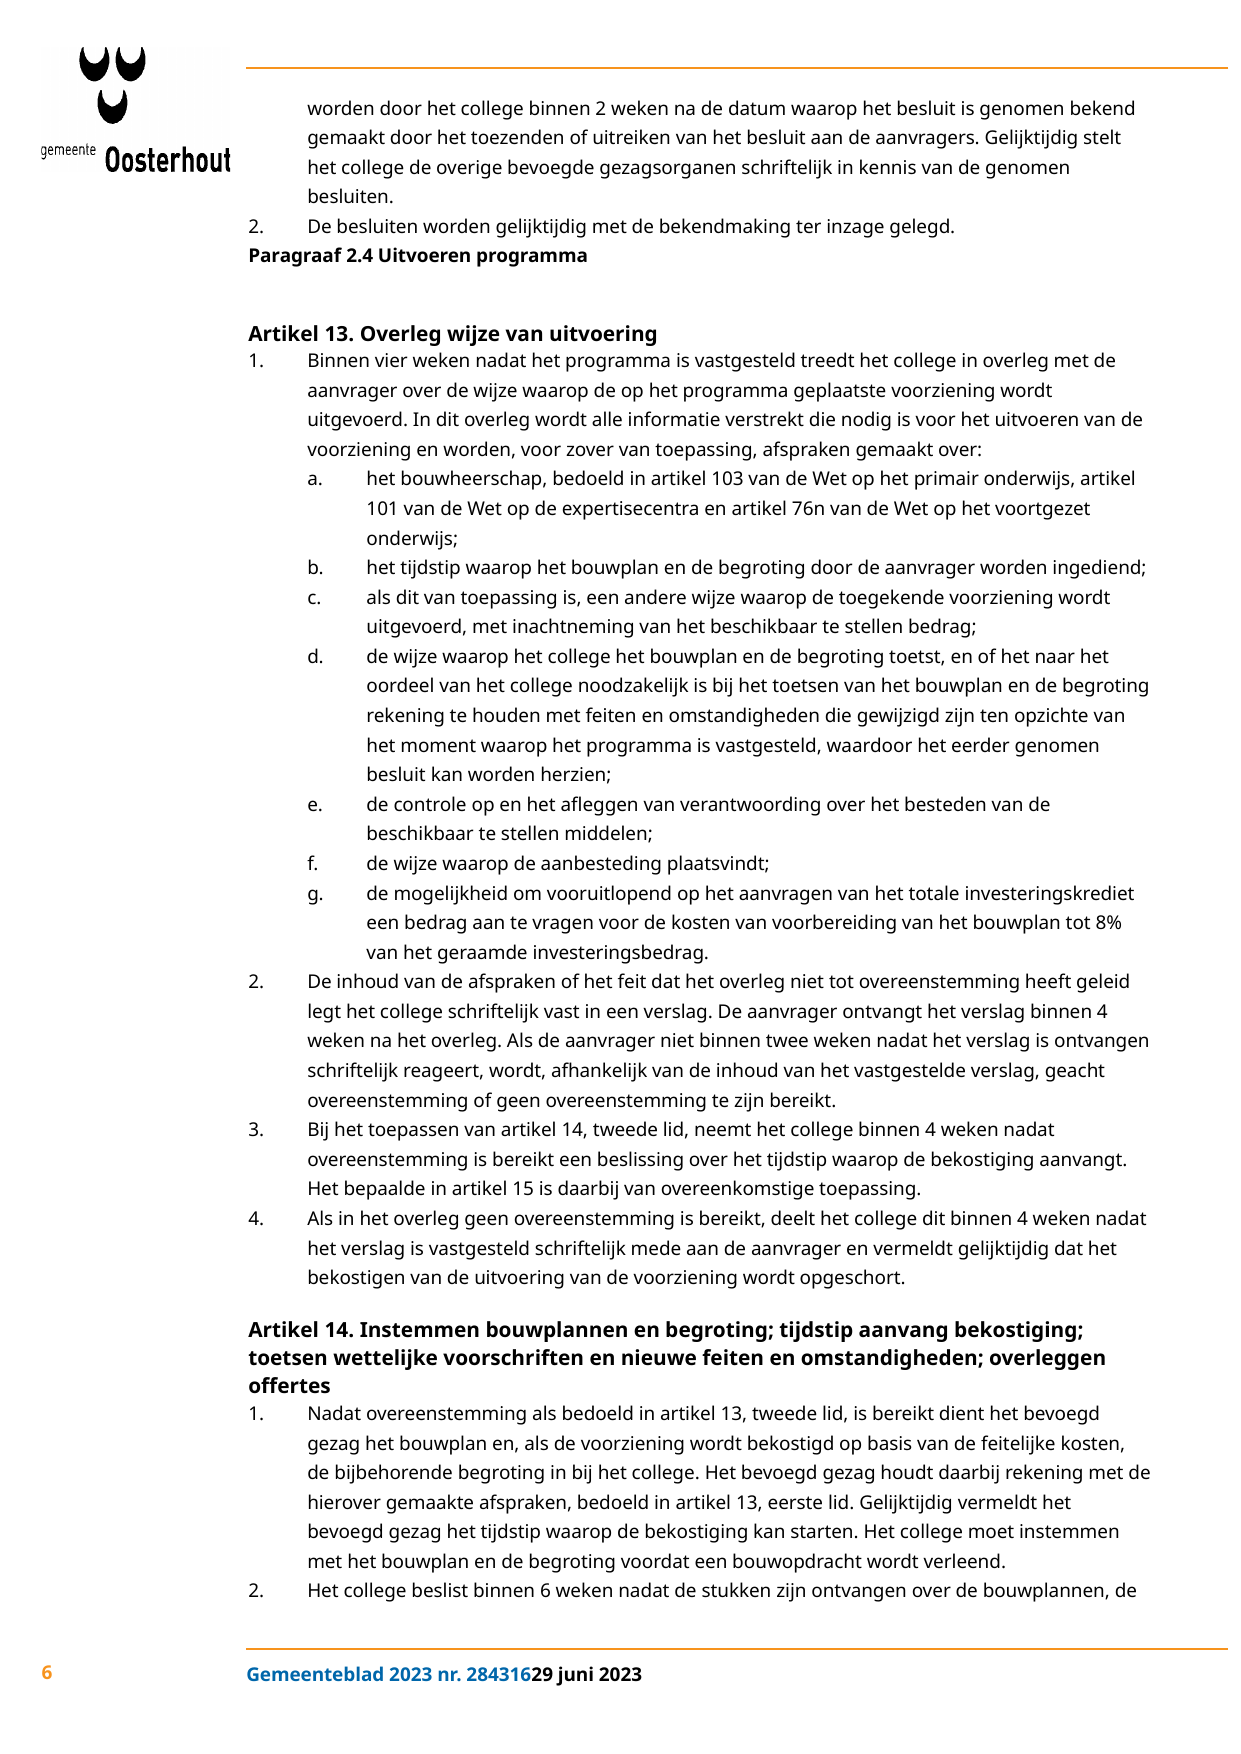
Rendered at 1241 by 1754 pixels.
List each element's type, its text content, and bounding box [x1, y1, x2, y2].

list de controle op en het afleggen van verantwoording over het besteden van de beschikbaar te stellen middelen; [307, 791, 1152, 846]
list Als in het overleg geen overeenstemming is bereikt, deelt het college dit binnen 4 weken nadat het verslag is vastgesteld schriftelijk mede aan de aanvrager en vermeldt gelijktijdig dat het bekostigen van de uitvoering van de voorziening wordt opgeschort. [248, 1205, 1152, 1290]
picture [41, 47, 231, 172]
list Nadat overeenstemming als bedoeld in artikel 13, tweede lid, is bereikt dient het bevoegd gezag het bouwplan en, als de voorziening wordt bekostigd op basis van de feitelijke kosten, de bijbehorende begroting in bij het college. Het bevoegd gezag houdt daarbij rekening met de hierover gemaakte afspraken, bedoeld in artikel 13, eerste lid. Gelijktijdig vermeldt het bevoegd gezag het tijdstip waarop de bekostiging kan starten. Het college moet instemmen met het bouwplan en de begroting voordat een bouwopdracht wordt verleend. [248, 1400, 1152, 1574]
list de wijze waarop de aanbesteding plaatsvindt; [307, 850, 1152, 876]
list worden door het college binnen 2 weken na de datum waarop het besluit is genomen bekend gemaakt door het toezenden of uitreiken van het besluit aan de aanvragers. Gelijktijdig stelt het college de overige bevoegde gezagsorganen schriftelijk in kennis van de genomen besluiten. [248, 95, 1152, 209]
list De inhoud van de afspraken of het feit dat het overleg niet tot overeenstemming heeft geleid legt het college schriftelijk vast in een verslag. De aanvrager ontvangt het verslag binnen 4 weken na het overleg. Als de aanvrager niet binnen twee weken nadat het verslag is ontvangen schriftelijk reageert, wordt, afhankelijk van de inhoud van het vastgestelde verslag, geacht overeenstemming of geen overeenstemming te zijn bereikt. [248, 968, 1152, 1113]
list de mogelijkheid om vooruitlopend op het aanvragen van het totale investeringskrediet een bedrag aan te vragen voor de kosten van voorbereiding van het bouwplan tot 8% van het geraamde investeringsbedrag. [307, 880, 1152, 965]
text Artikel 13. Overleg wijze van uitvoering [248, 319, 1152, 347]
text Paragraaf 2.4 Uitvoeren programma [248, 243, 1152, 268]
list het tijdstip waarop het bouwplan en de begroting door de aanvrager worden ingediend; [307, 554, 1152, 580]
list het bouwheerschap, bedoeld in artikel 103 van de Wet op het primair onderwijs, artikel 101 van de Wet op de expertisecentra en artikel 76n van de Wet op het voortgezet onderwijs; [307, 466, 1152, 551]
list Binnen vier weken nadat het programma is vastgesteld treedt het college in overleg met de aanvrager over de wijze waarop de op het programma geplaatste voorziening wordt uitgevoerd. In dit overleg wordt alle informatie verstrekt die nodig is voor het uitvoeren van de voorziening en worden, voor zover van toepassing, afspraken gemaakt over: [248, 347, 1152, 462]
text Artikel 14. Instemmen bouwplannen en begroting; tijdstip aanvang bekostiging; toetsen wettelijke voorschriften en nieuwe feiten en omstandigheden; overleggen offertes [248, 1315, 1152, 1400]
list De besluiten worden gelijktijdig met de bekendmaking ter inzage gelegd. [248, 213, 1152, 239]
list de wijze waarop het college het bouwplan en de begroting toetst, en of het naar het oordeel van het college noodzakelijk is bij het toetsen van het bouwplan en de begroting rekening te houden met feiten en omstandigheden die gewijzigd zijn ten opzichte van het moment waarop het programma is vastgesteld, waardoor het eerder genomen besluit kan worden herzien; [307, 643, 1152, 787]
list Bij het toepassen van artikel 14, tweede lid, neemt het college binnen 4 weken nadat overeenstemming is bereikt een beslissing over het tijdstip waarop de bekostiging aanvangt. Het bepaalde in artikel 15 is daarbij van overeenkomstige toepassing. [248, 1116, 1152, 1201]
list Het college beslist binnen 6 weken nadat de stukken zijn ontvangen over de bouwplannen, de [248, 1578, 1152, 1603]
list als dit van toepassing is, een andere wijze waarop de toegekende voorziening wordt uitgevoerd, met inachtneming van het beschikbaar te stellen bedrag; [307, 584, 1152, 639]
